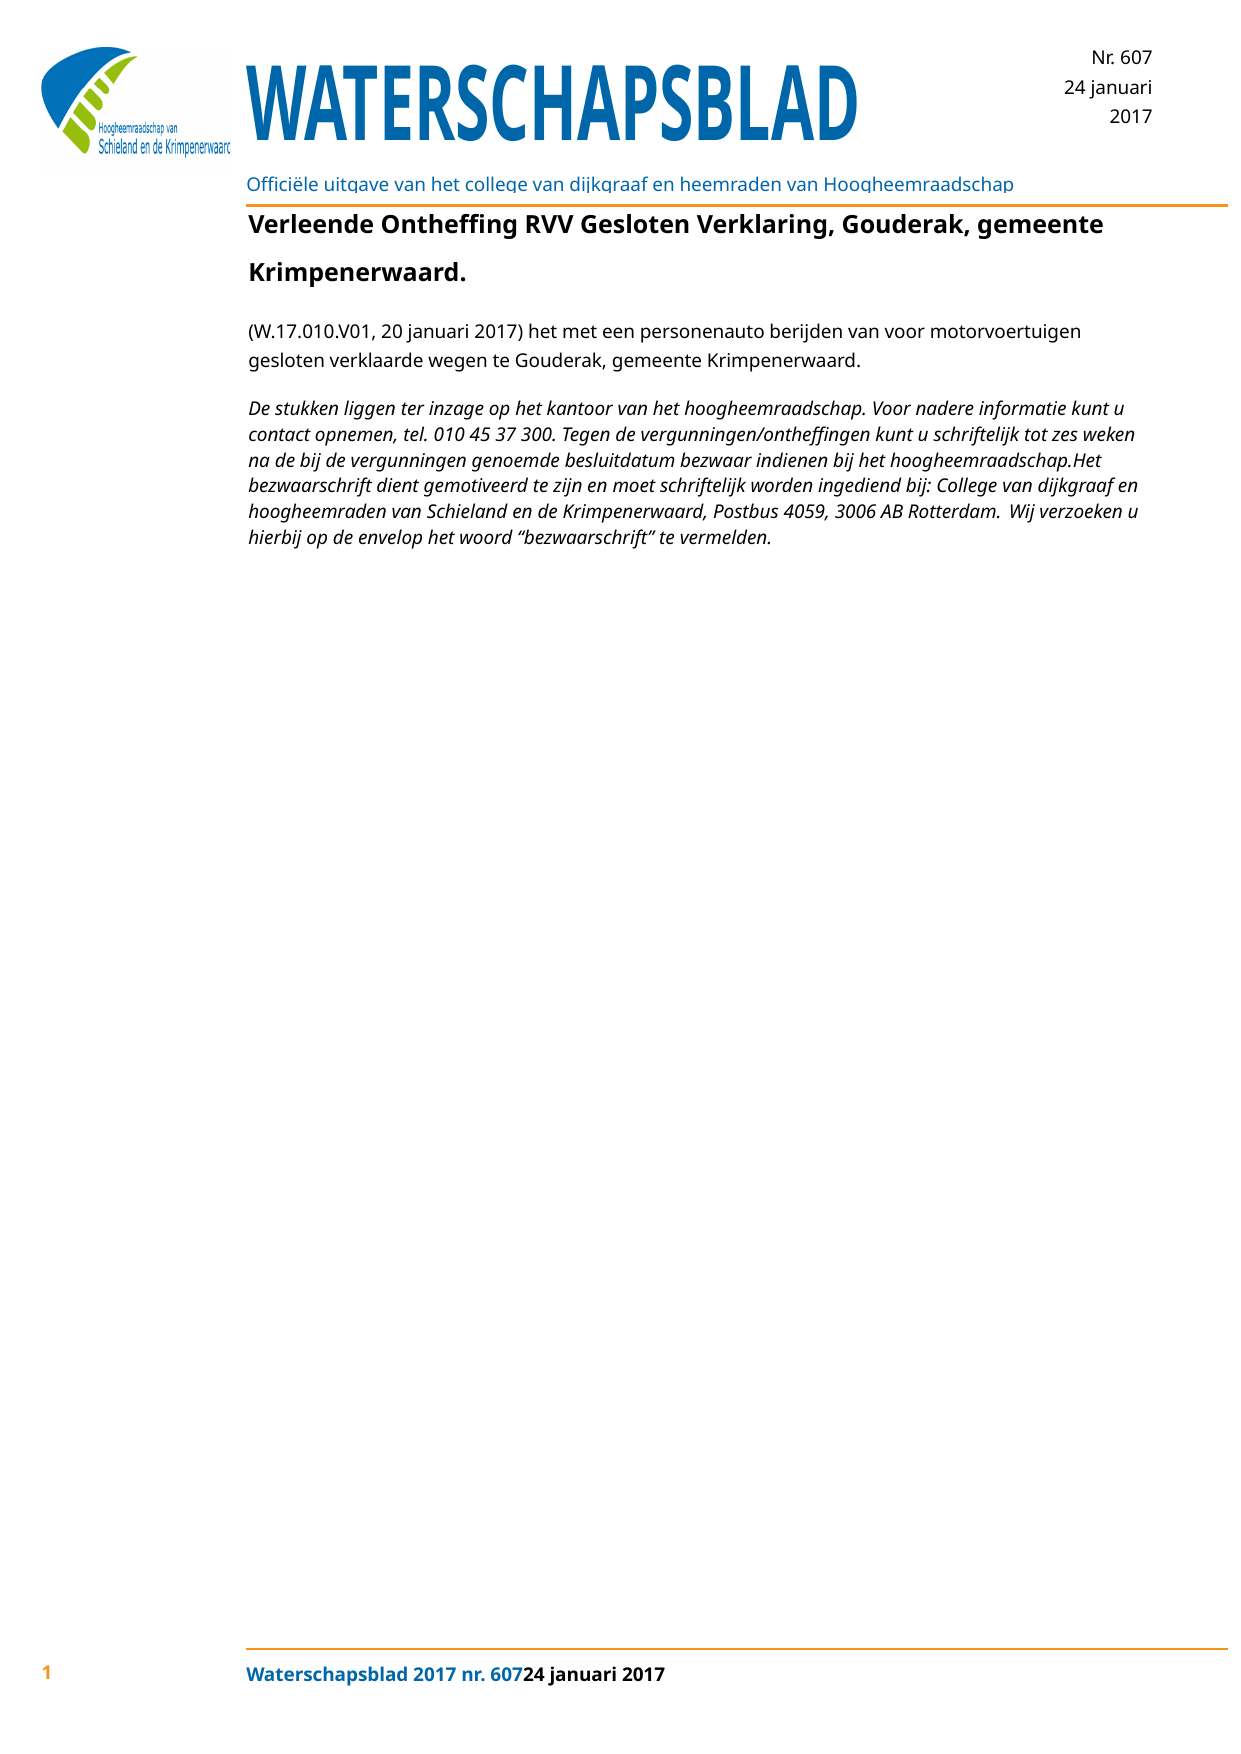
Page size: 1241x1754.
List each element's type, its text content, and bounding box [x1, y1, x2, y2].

text (W.17.010.V01, 20 januari 2017) het met een personenauto berijden van voor motorvoertuigen gesloten verklaarde wegen te Gouderak, gemeente Krimpenerwaard. [248, 318, 1152, 373]
picture [41, 47, 231, 172]
text De stukken liggen ter inzage op het kantoor van het hoogheemraadschap. Voor nadere informatie kunt u contact opnemen, tel. 010 45 37 300. Tegen de vergunningen/ontheffingen kunt u schriftelijk tot zes weken na de bij de vergunningen genoemde besluitdatum bezwaar indienen bij het hoogheemraadschap.Het bezwaarschrift dient gemotiveerd te zijn en moet schriftelijk worden ingediend bij: College van dijkgraaf en hoogheemraden van Schieland en de Krimpenerwaard, Postbus 4059, 3006 AB Rotterdam. Wij verzoeken u hierbij op de envelop het woord “bezwaarschrift” te vermelden. [248, 395, 1152, 550]
text Verleende Ontheffing RVV Gesloten Verklaring, Gouderak, gemeente Krimpenerwaard. [248, 207, 1152, 288]
